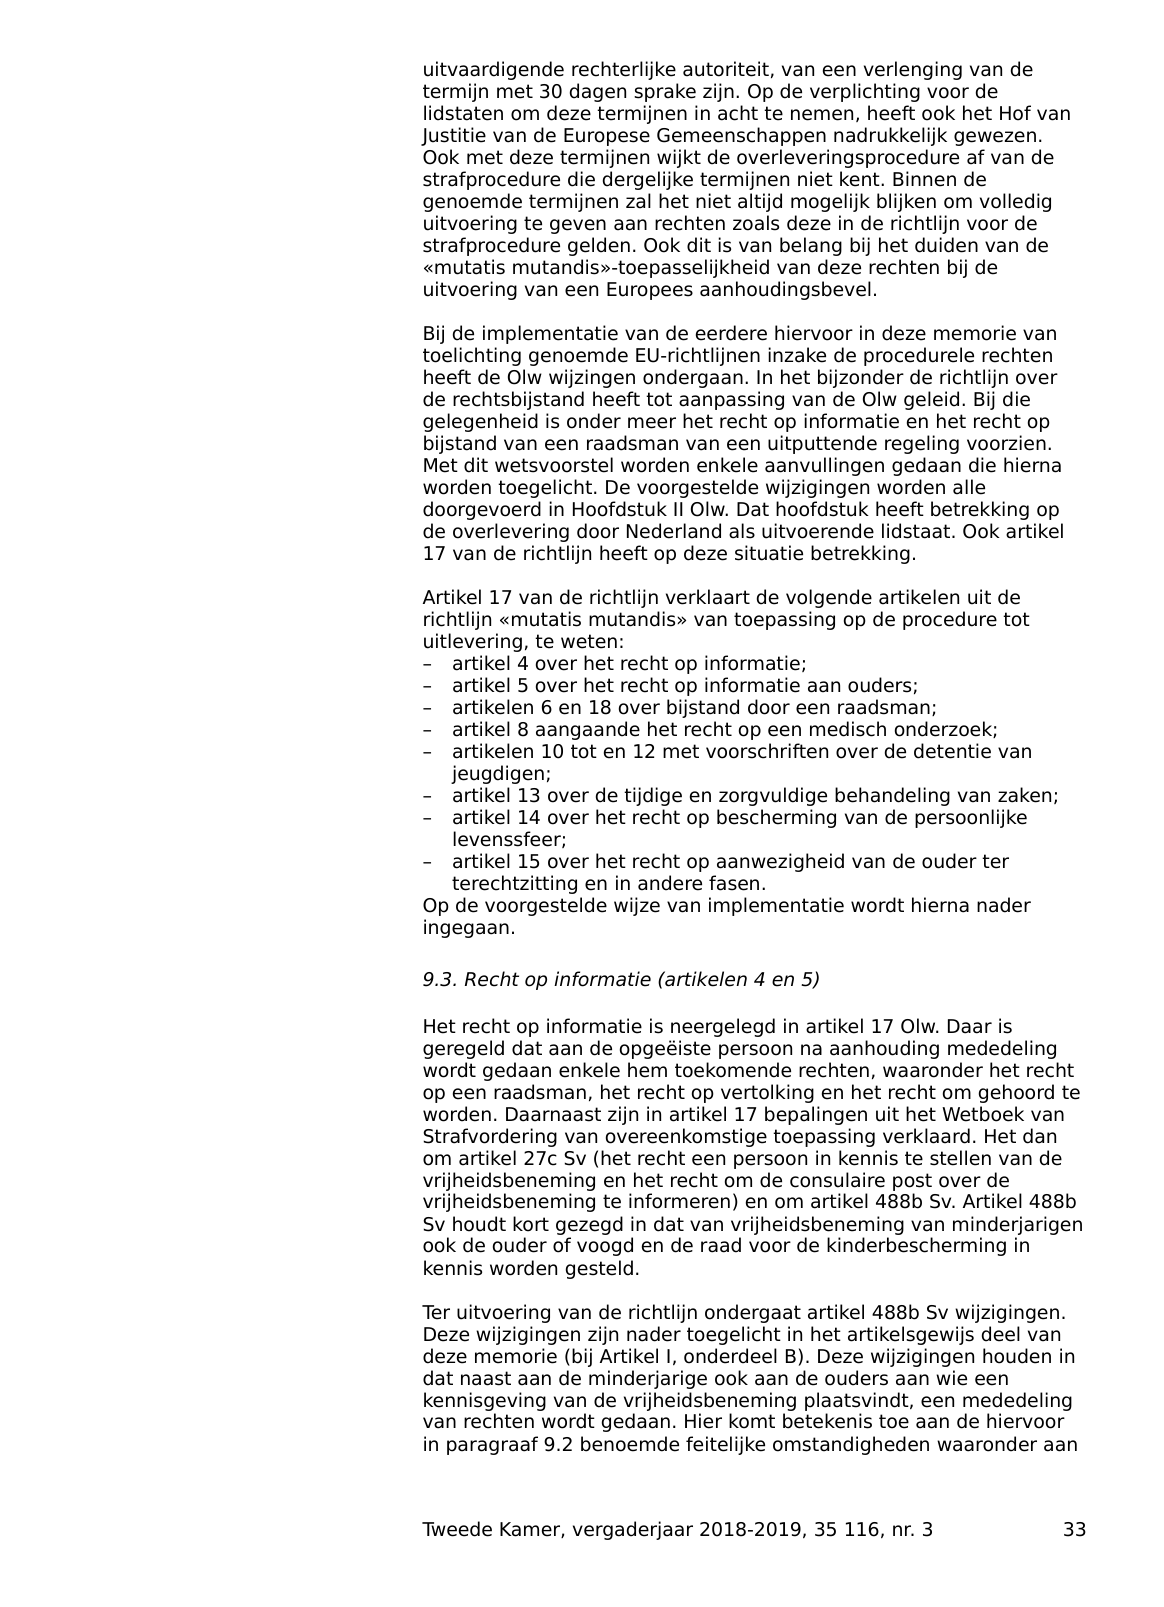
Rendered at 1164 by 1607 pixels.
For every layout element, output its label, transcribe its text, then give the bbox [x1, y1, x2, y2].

text – artikel 15 over het recht op aanwezigheid van de ouder ter terechtzitting en in andere fasen. [422, 851, 1087, 895]
text Artikel 17 van de richtlijn verklaart de volgende artikelen uit de richtlijn «mutatis mutandis» van toepassing op de procedure tot uitlevering, te weten: [422, 587, 1087, 653]
text Bij de implementatie van de eerdere hiervoor in deze memorie van toelichting genoemde EU-richtlijnen inzake de procedurele rechten heeft de Olw wijzingen ondergaan. In het bijzonder de richtlijn over de rechtsbijstand heeft tot aanpassing van de Olw geleid. Bij die gelegenheid is onder meer het recht op informatie en het recht op bijstand van een raadsman van een uitputtende regeling voorzien. Met dit wetsvoorstel worden enkele aanvullingen gedaan die hierna worden toegelicht. De voorgestelde wijzigingen worden alle doorgevoerd in Hoofdstuk II Olw. Dat hoofdstuk heeft betrekking op de overlevering door Nederland als uitvoerende lidstaat. Ook artikel 17 van de richtlijn heeft op deze situatie betrekking. [422, 323, 1087, 565]
subtitle 9.3. Recht op informatie (artikelen 4 en 5) [422, 969, 1087, 991]
text – artikelen 10 tot en 12 met voorschriften over de detentie van jeugdigen; [422, 741, 1087, 785]
text – artikel 4 over het recht op informatie; [422, 653, 1087, 675]
text Het recht op informatie is neergelegd in artikel 17 Olw. Daar is geregeld dat aan de opgeëiste persoon na aanhouding mededeling wordt gedaan enkele hem toekomende rechten, waaronder het recht op een raadsman, het recht op vertolking en het recht om gehoord te worden. Daarnaast zijn in artikel 17 bepalingen uit het Wetboek van Strafvordering van overeenkomstige toepassing verklaard. Het dan om artikel 27c Sv (het recht een persoon in kennis te stellen van de vrijheidsbeneming en het recht om de consulaire post over de vrijheidsbeneming te informeren) en om artikel 488b Sv. Artikel 488b Sv houdt kort gezegd in dat van vrijheidsbeneming van minderjarigen ook de ouder of voogd en de raad voor de kinderbescherming in kennis worden gesteld. [422, 1016, 1087, 1279]
text – artikel 5 over het recht op informatie aan ouders; [422, 675, 1087, 697]
text uitvaardigende rechterlijke autoriteit, van een verlenging van de termijn met 30 dagen sprake zijn. Op de verplichting voor de lidstaten om deze termijnen in acht te nemen, heeft ook het Hof van Justitie van de Europese Gemeenschappen nadrukkelijk gewezen. Ook met deze termijnen wijkt de overleveringsprocedure af van de strafprocedure die dergelijke termijnen niet kent. Binnen de genoemde termijnen zal het niet altijd mogelijk blijken om volledig uitvoering te geven aan rechten zoals deze in de richtlijn voor de strafprocedure gelden. Ook dit is van belang bij het duiden van de «mutatis mutandis»-toepasselijkheid van deze rechten bij de uitvoering van een Europees aanhoudingsbevel. [422, 59, 1087, 301]
text Ter uitvoering van de richtlijn ondergaat artikel 488b Sv wijzigingen. Deze wijzigingen zijn nader toegelicht in het artikelsgewijs deel van deze memorie (bij Artikel I, onderdeel B). Deze wijzigingen houden in dat naast aan de minderjarige ook aan de ouders aan wie een kennisgeving van de vrijheidsbeneming plaatsvindt, een mededeling van rechten wordt gedaan. Hier komt betekenis toe aan de hiervoor in paragraaf 9.2 benoemde feitelijke omstandigheden waaronder aan [422, 1302, 1087, 1455]
text – artikel 13 over de tijdige en zorgvuldige behandeling van zaken; [422, 785, 1087, 807]
text – artikel 14 over het recht op bescherming van de persoonlijke levenssfeer; [422, 807, 1087, 851]
text – artikelen 6 en 18 over bijstand door een raadsman; [422, 697, 1087, 719]
text – artikel 8 aangaande het recht op een medisch onderzoek; [422, 719, 1087, 741]
text Op de voorgestelde wijze van implementatie wordt hierna nader ingegaan. [422, 895, 1087, 939]
